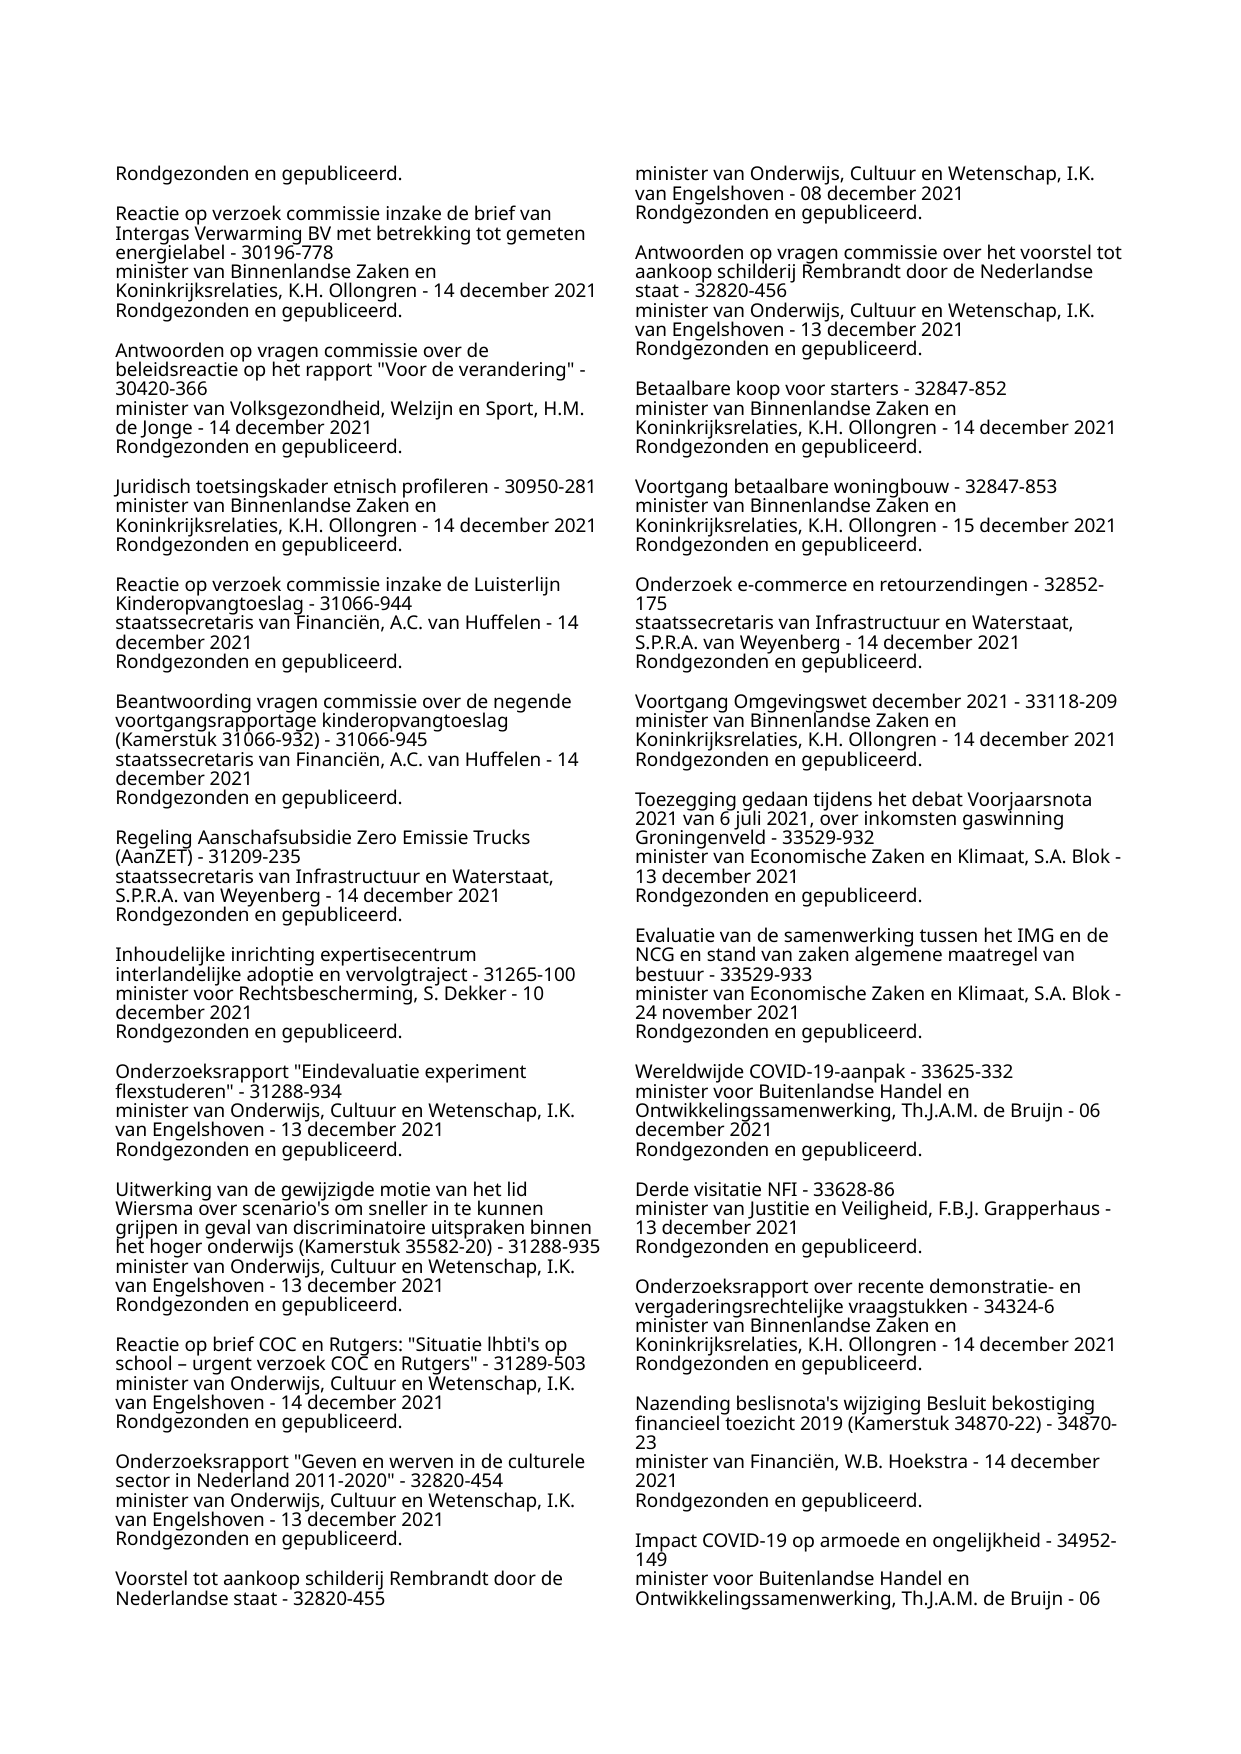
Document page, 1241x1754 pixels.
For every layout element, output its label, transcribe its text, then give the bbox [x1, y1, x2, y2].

text minister van Justitie en Veiligheid, F.B.J. Grapperhaus - 13 december 2021 [635, 1200, 1125, 1238]
text Reactie op brief COC en Rutgers: "Situatie lhbti's op school – urgent verzoek COC en Rutgers" - 31289-503 [115, 1336, 605, 1375]
text Wereldwijde COVID-19-aanpak - 33625-332 [635, 1063, 1125, 1083]
text Onderzoek e-commerce en retourzendingen - 32852-175 [635, 576, 1125, 614]
text Rondgezonden en gepubliceerd. [115, 789, 605, 808]
text Rondgezonden en gepubliceerd. [115, 653, 605, 672]
text minister van Volksgezondheid, Welzijn en Sport, H.M. de Jonge - 14 december 2021 [115, 399, 605, 438]
text Rondgezonden en gepubliceerd. [635, 1023, 1125, 1043]
text minister van Onderwijs, Cultuur en Wetenschap, I.K. van Engelshoven - 08 december 2021 [635, 165, 1125, 204]
text minister van Binnenlandse Zaken en Koninkrijksrelaties, K.H. Ollongren - 14 december 2021 [635, 399, 1125, 438]
text Uitwerking van de gewijzigde motie van het lid Wiersma over scenario's om sneller in te kunnen grijpen in geval van discriminatoire uitspraken binnen het hoger onderwijs (Kamerstuk 35582-20) - 31288-935 [115, 1181, 605, 1258]
text minister van Binnenlandse Zaken en Koninkrijksrelaties, K.H. Ollongren - 15 december 2021 [635, 497, 1125, 536]
text Rondgezonden en gepubliceerd. [635, 887, 1125, 906]
text Rondgezonden en gepubliceerd. [115, 1023, 605, 1043]
text Nazending beslisnota's wijziging Besluit bekostiging financieel toezicht 2019 (Kamerstuk 34870-22) - 34870-23 [635, 1395, 1125, 1453]
text minister van Binnenlandse Zaken en Koninkrijksrelaties, K.H. Ollongren - 14 december 2021 [115, 263, 605, 302]
text minister van Financiën, W.B. Hoekstra - 14 december 2021 [635, 1453, 1125, 1492]
text Toezegging gedaan tijdens het debat Voorjaarsnota 2021 van 6 juli 2021, over inkomsten gaswinning Groningenveld - 33529-932 [635, 791, 1125, 848]
text Rondgezonden en gepubliceerd. [115, 438, 605, 457]
text Rondgezonden en gepubliceerd. [635, 340, 1125, 359]
text minister voor Buitenlandse Handel en Ontwikkelingssamenwerking, Th.J.A.M. de Bruijn - 06 [635, 1570, 1125, 1609]
text Rondgezonden en gepubliceerd. [635, 1492, 1125, 1511]
text staatssecretaris van Financiën, A.C. van Huffelen - 14 december 2021 [115, 751, 605, 789]
text Voortgang betaalbare woningbouw - 32847-853 [635, 478, 1125, 497]
text Derde visitatie NFI - 33628-86 [635, 1181, 1125, 1200]
text Beantwoording vragen commissie over de negende voortgangsrapportage kinderopvangtoeslag (Kamerstuk 31066-932) - 31066-945 [115, 693, 605, 751]
text minister van Onderwijs, Cultuur en Wetenschap, I.K. van Engelshoven - 13 december 2021 [115, 1258, 605, 1296]
text Rondgezonden en gepubliceerd. [115, 906, 605, 926]
text minister van Economische Zaken en Klimaat, S.A. Blok - 24 november 2021 [635, 985, 1125, 1023]
text Onderzoeksrapport over recente demonstratie- en vergaderingsrechtelijke vraagstukken - 34324-6 [635, 1278, 1125, 1317]
text Reactie op verzoek commissie inzake de brief van Intergas Verwarming BV met betrekking tot gemeten energielabel - 30196-778 [115, 205, 605, 263]
text Impact COVID-19 op armoede en ongelijkheid - 34952-149 [635, 1532, 1125, 1570]
text Rondgezonden en gepubliceerd. [635, 751, 1125, 770]
text Regeling Aanschafsubsidie Zero Emissie Trucks (AanZET) - 31209-235 [115, 829, 605, 868]
text Rondgezonden en gepubliceerd. [635, 1355, 1125, 1375]
text Voortgang Omgevingswet december 2021 - 33118-209 [635, 693, 1125, 712]
text Rondgezonden en gepubliceerd. [635, 204, 1125, 223]
text Juridisch toetsingskader etnisch profileren - 30950-281 [115, 478, 605, 497]
text Rondgezonden en gepubliceerd. [115, 1413, 605, 1432]
text staatssecretaris van Financiën, A.C. van Huffelen - 14 december 2021 [115, 614, 605, 653]
text minister van Binnenlandse Zaken en Koninkrijksrelaties, K.H. Ollongren - 14 december 2021 [635, 1317, 1125, 1355]
text Reactie op verzoek commissie inzake de Luisterlijn Kinderopvangtoeslag - 31066-944 [115, 576, 605, 614]
text minister van Onderwijs, Cultuur en Wetenschap, I.K. van Engelshoven - 13 december 2021 [635, 302, 1125, 340]
text Rondgezonden en gepubliceerd. [635, 536, 1125, 555]
text minister van Economische Zaken en Klimaat, S.A. Blok - 13 december 2021 [635, 848, 1125, 887]
text Inhoudelijke inrichting expertisecentrum interlandelijke adoptie en vervolgtraject - 31265-100 [115, 946, 605, 985]
text Rondgezonden en gepubliceerd. [115, 1530, 605, 1549]
text Rondgezonden en gepubliceerd. [635, 653, 1125, 672]
text minister van Binnenlandse Zaken en Koninkrijksrelaties, K.H. Ollongren - 14 december 2021 [115, 497, 605, 536]
text Rondgezonden en gepubliceerd. [115, 1141, 605, 1160]
text Antwoorden op vragen commissie over de beleidsreactie op het rapport "Voor de verandering" - 30420-366 [115, 342, 605, 399]
text Rondgezonden en gepubliceerd. [635, 1141, 1125, 1160]
text minister van Onderwijs, Cultuur en Wetenschap, I.K. van Engelshoven - 14 december 2021 [115, 1375, 605, 1413]
text Rondgezonden en gepubliceerd. [635, 1238, 1125, 1258]
text Rondgezonden en gepubliceerd. [635, 438, 1125, 457]
text minister van Onderwijs, Cultuur en Wetenschap, I.K. van Engelshoven - 13 december 2021 [115, 1102, 605, 1141]
text staatssecretaris van Infrastructuur en Waterstaat, S.P.R.A. van Weyenberg - 14 december 2021 [635, 614, 1125, 653]
text Rondgezonden en gepubliceerd. [115, 302, 605, 321]
text Onderzoeksrapport "Geven en werven in de culturele sector in Nederland 2011-2020" - 32820-454 [115, 1453, 605, 1492]
text Betaalbare koop voor starters - 32847-852 [635, 380, 1125, 399]
text Antwoorden op vragen commissie over het voorstel tot aankoop schilderij Rembrandt door de Nederlandse staat - 32820-456 [635, 244, 1125, 302]
text Rondgezonden en gepubliceerd. [115, 536, 605, 555]
text Rondgezonden en gepubliceerd. [115, 165, 605, 184]
text minister van Onderwijs, Cultuur en Wetenschap, I.K. van Engelshoven - 13 december 2021 [115, 1492, 605, 1530]
text Rondgezonden en gepubliceerd. [115, 1296, 605, 1315]
text staatssecretaris van Infrastructuur en Waterstaat, S.P.R.A. van Weyenberg - 14 december 2021 [115, 868, 605, 906]
text Onderzoeksrapport "Eindevaluatie experiment flexstuderen" - 31288-934 [115, 1063, 605, 1102]
text minister voor Rechtsbescherming, S. Dekker - 10 december 2021 [115, 985, 605, 1023]
text Evaluatie van de samenwerking tussen het IMG en de NCG en stand van zaken algemene maatregel van bestuur - 33529-933 [635, 927, 1125, 985]
text Voorstel tot aankoop schilderij Rembrandt door de Nederlandse staat - 32820-455 [115, 1570, 605, 1609]
text minister van Binnenlandse Zaken en Koninkrijksrelaties, K.H. Ollongren - 14 december 2021 [635, 712, 1125, 751]
text minister voor Buitenlandse Handel en Ontwikkelingssamenwerking, Th.J.A.M. de Bruijn - 06 december 2021 [635, 1083, 1125, 1141]
